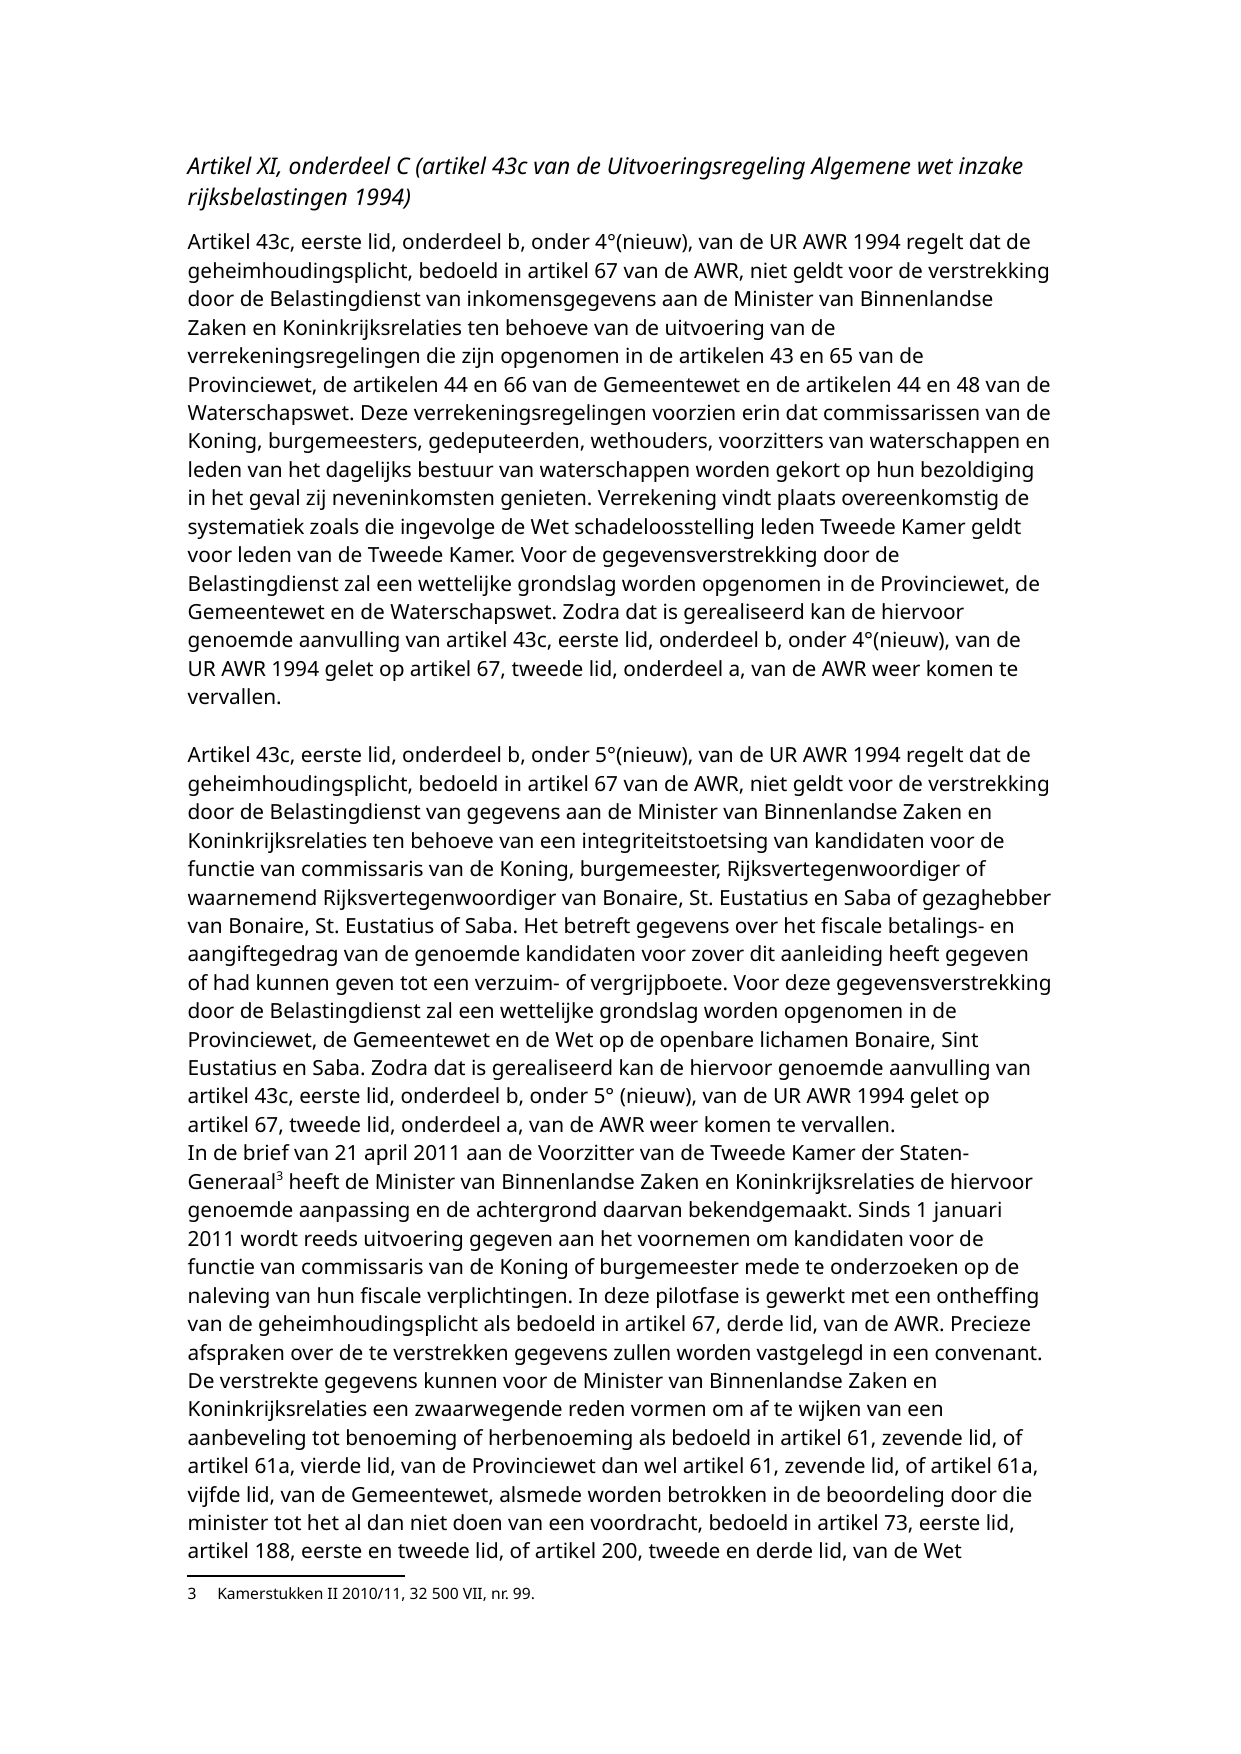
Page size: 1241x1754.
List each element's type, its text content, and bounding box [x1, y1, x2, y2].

text Kamerstukken II 2010/11, 32 500 VII, nr. 99. [187, 1575, 1053, 1604]
subtitle Artikel XI, onderdeel C (artikel 43c van de Uitvoeringsregeling Algemene wet inzake rijksbelastingen 1994) [187, 150, 1053, 212]
text Artikel 43c, eerste lid, onderdeel b, onder 4°(nieuw), van de UR AWR 1994 regelt dat de geheimhoudingsplicht, bedoeld in artikel 67 van de AWR, niet geldt voor de verstrekking door de Belastingdienst van inkomensgegevens aan de Minister van Binnenlandse Zaken en Koninkrijksrelaties ten behoeve van de uitvoering van de verrekeningsregelingen die zijn opgenomen in de artikelen 43 en 65 van de Provinciewet, de artikelen 44 en 66 van de Gemeentewet en de artikelen 44 en 48 van de Waterschapswet. Deze verrekeningsregelingen voorzien erin dat commissarissen van de Koning, burgemeesters, gedeputeerden, wethouders, voorzitters van waterschappen en leden van het dagelijks bestuur van waterschappen worden gekort op hun bezoldiging in het geval zij neveninkomsten genieten. Verrekening vindt plaats overeenkomstig de systematiek zoals die ingevolge de Wet schadeloosstelling leden Tweede Kamer geldt voor leden van de Tweede Kamer. Voor de gegevensverstrekking door de Belastingdienst zal een wettelijke grondslag worden opgenomen in de Provinciewet, de Gemeentewet en de Waterschapswet. Zodra dat is gerealiseerd kan de hiervoor genoemde aanvulling van artikel 43c, eerste lid, onderdeel b, onder 4°(nieuw), van de UR AWR 1994 gelet op artikel 67, tweede lid, onderdeel a, van de AWR weer komen te vervallen. [187, 227, 1053, 711]
text Artikel 43c, eerste lid, onderdeel b, onder 5°(nieuw), van de UR AWR 1994 regelt dat de geheimhoudingsplicht, bedoeld in artikel 67 van de AWR, niet geldt voor de verstrekking door de Belastingdienst van gegevens aan de Minister van Binnenlandse Zaken en Koninkrijksrelaties ten behoeve van een integriteitstoetsing van kandidaten voor de functie van commissaris van de Koning, burgemeester, Rijksvertegenwoordiger of waarnemend Rijksvertegenwoordiger van Bonaire, St. Eustatius en Saba of gezaghebber van Bonaire, St. Eustatius of Saba. Het betreft gegevens over het fiscale betalings- en aangiftegedrag van de genoemde kandidaten voor zover dit aanleiding heeft gegeven of had kunnen geven tot een verzuim- of vergrijpboete. Voor deze gegevensverstrekking door de Belastingdienst zal een wettelijke grondslag worden opgenomen in de Provinciewet, de Gemeentewet en de Wet op de openbare lichamen Bonaire, Sint Eustatius en Saba. Zodra dat is gerealiseerd kan de hiervoor genoemde aanvulling van artikel 43c, eerste lid, onderdeel b, onder 5° (nieuw), van de UR AWR 1994 gelet op artikel 67, tweede lid, onderdeel a, van de AWR weer komen te vervallen. [187, 740, 1053, 1138]
text In de brief van 21 april 2011 aan de Voorzitter van de Tweede Kamer der Staten-Generaal heeft de Minister van Binnenlandse Zaken en Koninkrijksrelaties de hiervoor genoemde aanpassing en de achtergrond daarvan bekendgemaakt. Sinds 1 januari 2011 wordt reeds uitvoering gegeven aan het voornemen om kandidaten voor de functie van commissaris van de Koning of burgemeester mede te onderzoeken op de naleving van hun fiscale verplichtingen. In deze pilotfase is gewerkt met een ontheffing van de geheimhoudingsplicht als bedoeld in artikel 67, derde lid, van de AWR. Precieze afspraken over de te verstrekken gegevens zullen worden vastgelegd in een convenant. De verstrekte gegevens kunnen voor de Minister van Binnenlandse Zaken en Koninkrijksrelaties een zwaarwegende reden vormen om af te wijken van een aanbeveling tot benoeming of herbenoeming als bedoeld in artikel 61, zevende lid, of artikel 61a, vierde lid, van de Provinciewet dan wel artikel 61, zevende lid, of artikel 61a, vijfde lid, van de Gemeentewet, alsmede worden betrokken in de beoordeling door die minister tot het al dan niet doen van een voordracht, bedoeld in artikel 73, eerste lid, artikel 188, eerste en tweede lid, of artikel 200, tweede en derde lid, van de Wet [187, 1138, 1053, 1565]
